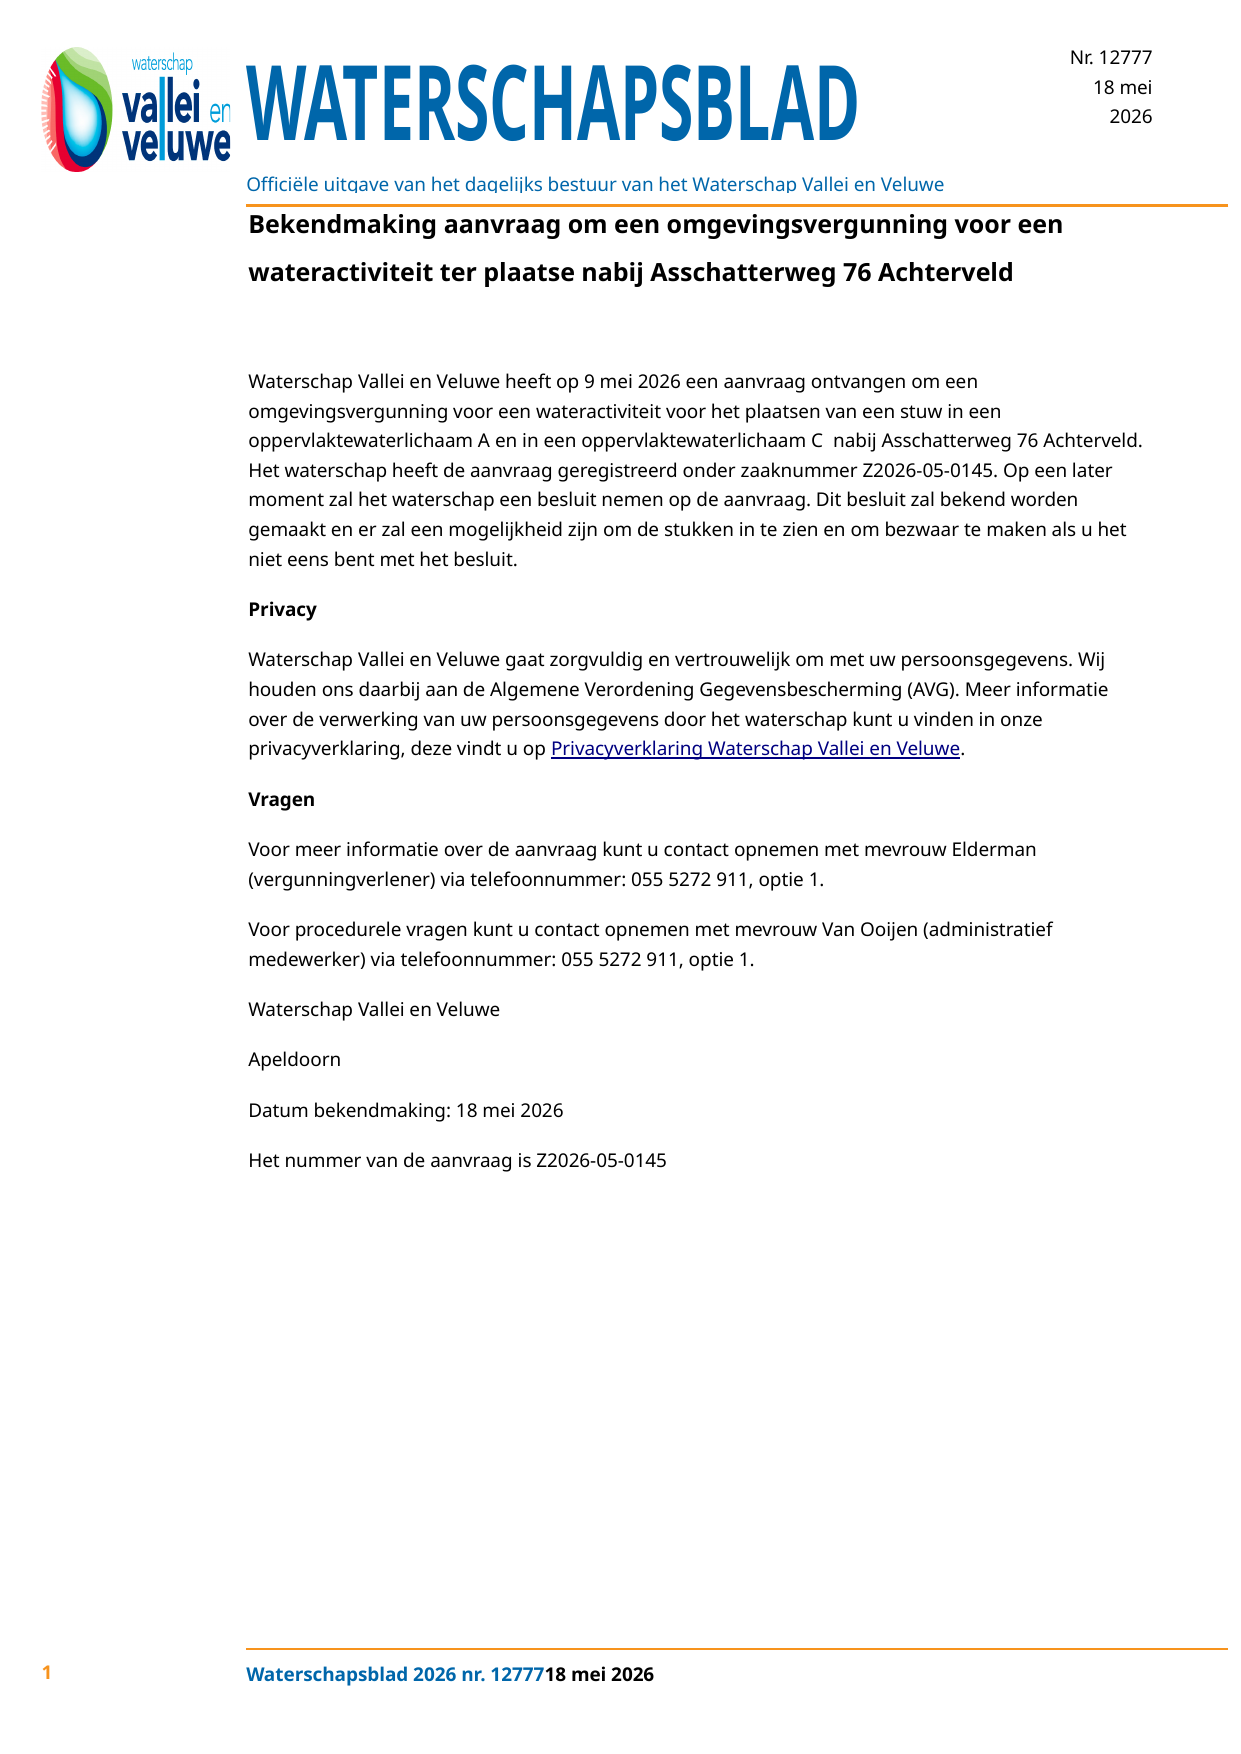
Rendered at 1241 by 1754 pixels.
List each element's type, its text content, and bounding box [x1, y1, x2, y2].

text Datum bekendmaking: 18 mei 2026 [248, 1097, 1152, 1123]
text Voor meer informatie over de aanvraag kunt u contact opnemen met mevrouw Elderman (vergunningverlener) via telefoonnummer: 055 5272 911, optie 1. [248, 836, 1152, 892]
text Voor procedurele vragen kunt u contact opnemen met mevrouw Van Ooijen (administratief medewerker) via telefoonnummer: 055 5272 911, optie 1. [248, 916, 1152, 972]
text Waterschap Vallei en Veluwe gaat zorgvuldig en vertrouwelijk om met uw persoonsgegevens. Wij houden ons daarbij aan de Algemene Verordening Gegevensbescherming (AVG). Meer informatie over de verwerking van uw persoonsgegevens door het waterschap kunt u vinden in onze privacyverklaring, deze vindt u op Privacyverklaring Waterschap Vallei en Veluwe. [248, 647, 1152, 761]
picture [41, 47, 231, 172]
text Waterschap Vallei en Veluwe heeft op 9 mei 2026 een aanvraag ontvangen om een omgevingsvergunning voor een wateractiviteit voor het plaatsen van een stuw in een oppervlaktewaterlichaam A en in een oppervlaktewaterlichaam C nabij Asschatterweg 76 Achterveld. Het waterschap heeft de aanvraag geregistreerd onder zaaknummer Z2026-05-0145. Op een later moment zal het waterschap een besluit nemen op de aanvraag. Dit besluit zal bekend worden gemaakt en er zal een mogelijkheid zijn om de stukken in te zien en om bezwaar te maken als u het niet eens bent met het besluit. [248, 368, 1152, 572]
text Privacy [248, 596, 1152, 622]
text Het nummer van de aanvraag is Z2026-05-0145 [248, 1147, 1152, 1173]
text Vragen [248, 786, 1152, 812]
text Bekendmaking aanvraag om een omgevingsvergunning voor een wateractiviteit ter plaatse nabij Asschatterweg 76 Achterveld [248, 207, 1152, 288]
text Waterschap Vallei en Veluwe [248, 996, 1152, 1022]
text Apeldoorn [248, 1047, 1152, 1072]
